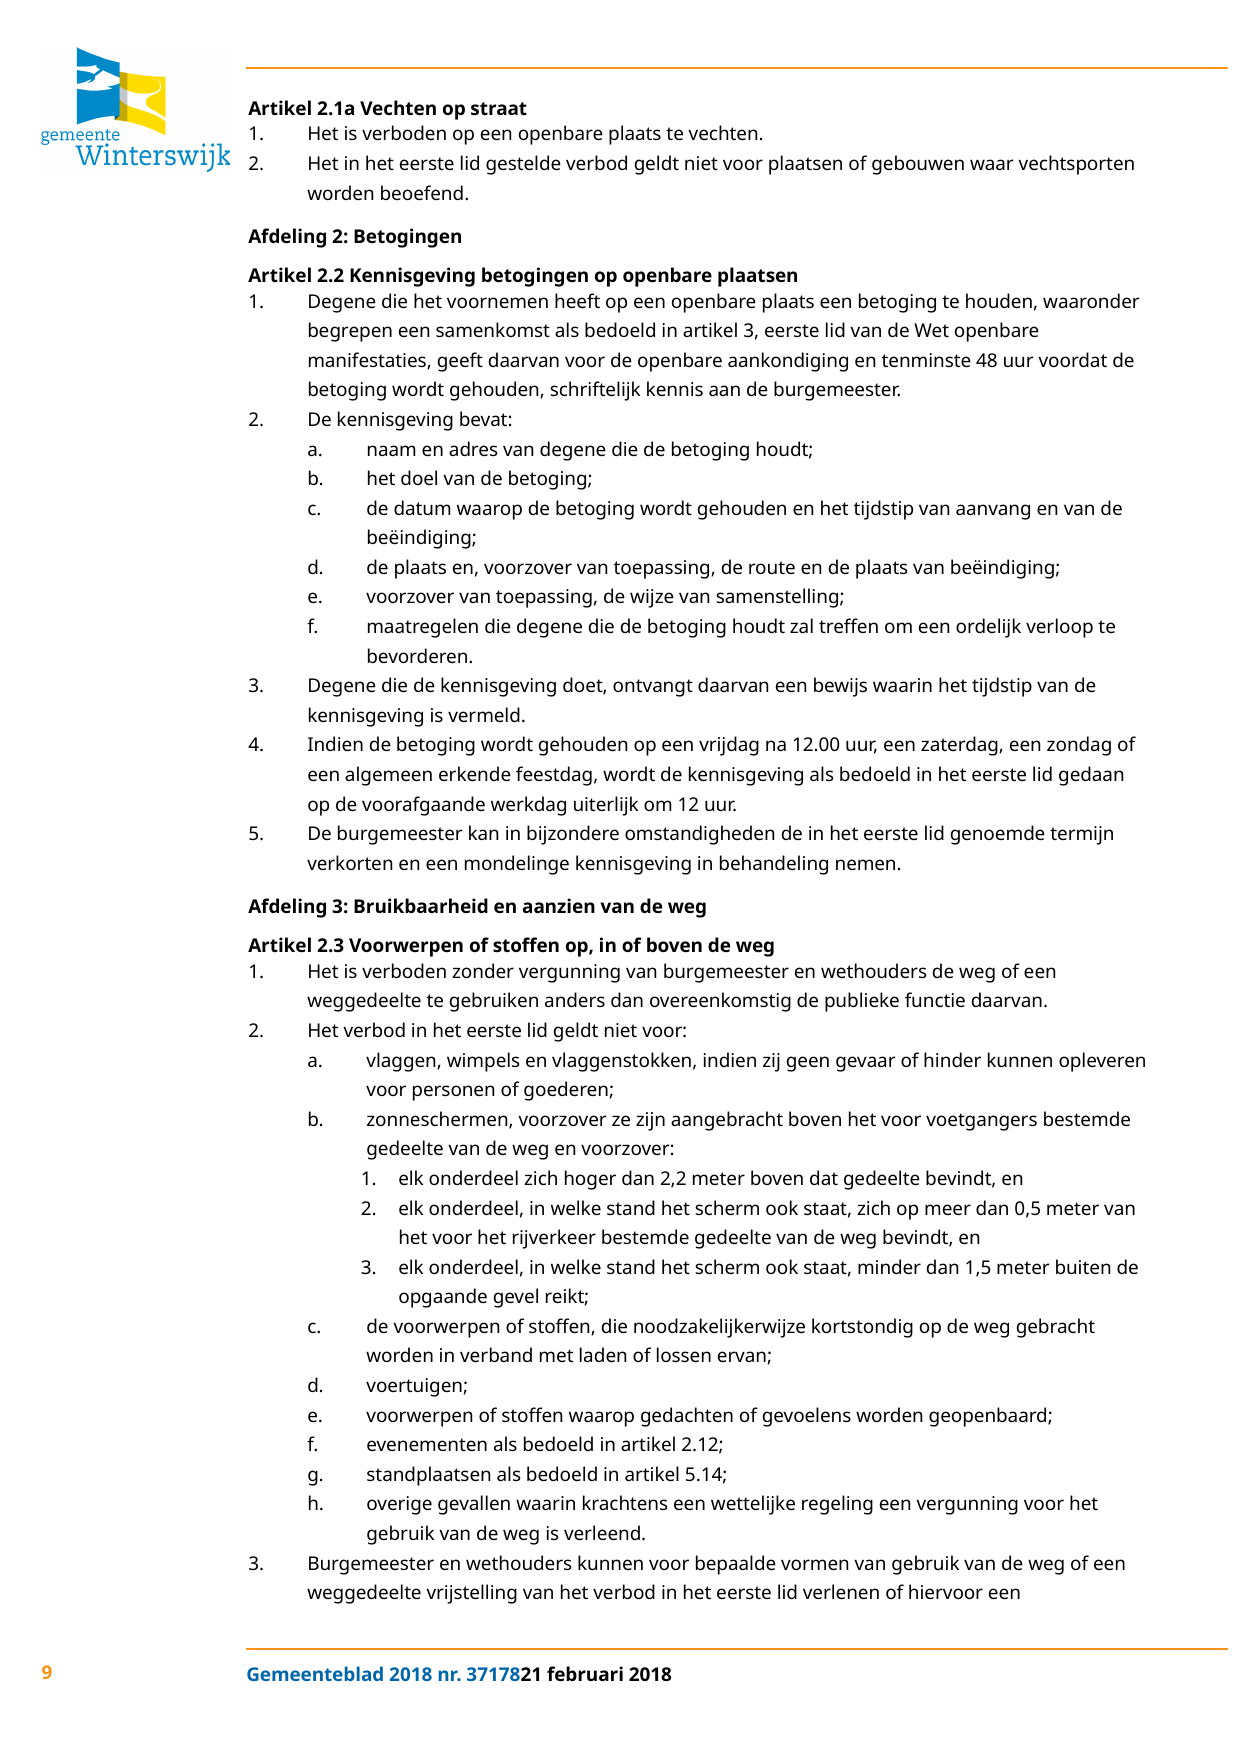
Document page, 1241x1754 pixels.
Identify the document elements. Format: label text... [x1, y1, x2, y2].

list zonneschermen, voorzover ze zijn aangebracht boven het voor voetgangers bestemde gedeelte van de weg en voorzover: [307, 1106, 1152, 1161]
list Het verbod in het eerste lid geldt niet voor: [248, 1017, 1152, 1043]
list Het is verboden zonder vergunning van burgemeester en wethouders de weg of een weggedeelte te gebruiken anders dan overeenkomstig de publieke functie daarvan. [248, 958, 1152, 1013]
list voertuigen; [307, 1372, 1152, 1398]
list Burgemeester en wethouders kunnen voor bepaalde vormen van gebruik van de weg of een weggedeelte vrijstelling van het verbod in het eerste lid verlenen of hiervoor een [248, 1550, 1152, 1605]
list elk onderdeel, in welke stand het scherm ook staat, zich op meer dan 0,5 meter van het voor het rijverkeer bestemde gedeelte van de weg bevindt, en [361, 1195, 1152, 1250]
picture [225, 153, 231, 162]
list Het in het eerste lid gestelde verbod geldt niet voor plaatsen of gebouwen waar vechtsporten worden beoefend. [248, 150, 1152, 205]
list de datum waarop de betoging wordt gehouden en het tijdstip van aanvang en van de beëindiging; [307, 495, 1152, 550]
list Indien de betoging wordt gehouden op een vrijdag na 12.00 uur, een zaterdag, een zondag of een algemeen erkende feestdag, wordt de kennisgeving als bedoeld in het eerste lid gedaan op de voorafgaande werkdag uiterlijk om 12 uur. [248, 732, 1152, 816]
list de plaats en, voorzover van toepassing, de route en de plaats van beëindiging; [307, 554, 1152, 580]
list voorwerpen of stoffen waarop gedachten of gevoelens worden geopenbaard; [307, 1402, 1152, 1427]
list naam en adres van degene die de betoging houdt; [307, 436, 1152, 461]
list elk onderdeel zich hoger dan 2,2 meter boven dat gedeelte bevindt, en [361, 1165, 1152, 1191]
list elk onderdeel, in welke stand het scherm ook staat, minder dan 1,5 meter buiten de opgaande gevel reikt; [361, 1254, 1152, 1309]
list Degene die het voornemen heeft op een openbare plaats een betoging te houden, waaronder begrepen een samenkomst als bedoeld in artikel 3, eerste lid van de Wet openbare manifestaties, geeft daarvan voor de openbare aankondiging en tenminste 48 uur voordat de betoging wordt gehouden, schriftelijk kennis aan de burgemeester. [248, 288, 1152, 402]
text Afdeling 3: Bruikbaarheid en aanzien van de weg [248, 893, 1152, 919]
list Degene die de kennisgeving doet, ontvangt daarvan een bewijs waarin het tijdstip van de kennisgeving is vermeld. [248, 672, 1152, 728]
list voorzover van toepassing, de wijze van samenstelling; [307, 584, 1152, 609]
list Het is verboden op een openbare plaats te vechten. [248, 121, 1152, 146]
list overige gevallen waarin krachtens een wettelijke regeling een vergunning voor het gebruik van de weg is verleend. [307, 1491, 1152, 1546]
list De burgemeester kan in bijzondere omstandigheden de in het eerste lid genoemde termijn verkorten en een mondelinge kennisgeving in behandeling nemen. [248, 820, 1152, 876]
list het doel van de betoging; [307, 465, 1152, 491]
text Artikel 2.1a Vechten op straat [248, 95, 1152, 121]
list De kennisgeving bevat: [248, 406, 1152, 432]
text Artikel 2.3 Voorwerpen of stoffen op, in of boven de weg [248, 932, 1152, 958]
list maatregelen die degene die de betoging houdt zal treffen om een ordelijk verloop te bevorderen. [307, 613, 1152, 668]
list vlaggen, wimpels en vlaggenstokken, indien zij geen gevaar of hinder kunnen opleveren voor personen of goederen; [307, 1047, 1152, 1102]
list de voorwerpen of stoffen, die noodzakelijkerwijze kortstondig op de weg gebracht worden in verband met laden of lossen ervan; [307, 1313, 1152, 1368]
picture [41, 47, 231, 172]
text Afdeling 2: Betogingen [248, 223, 1152, 248]
list standplaatsen als bedoeld in artikel 5.14; [307, 1461, 1152, 1487]
text Artikel 2.2 Kennisgeving betogingen op openbare plaatsen [248, 262, 1152, 288]
list evenementen als bedoeld in artikel 2.12; [307, 1431, 1152, 1457]
